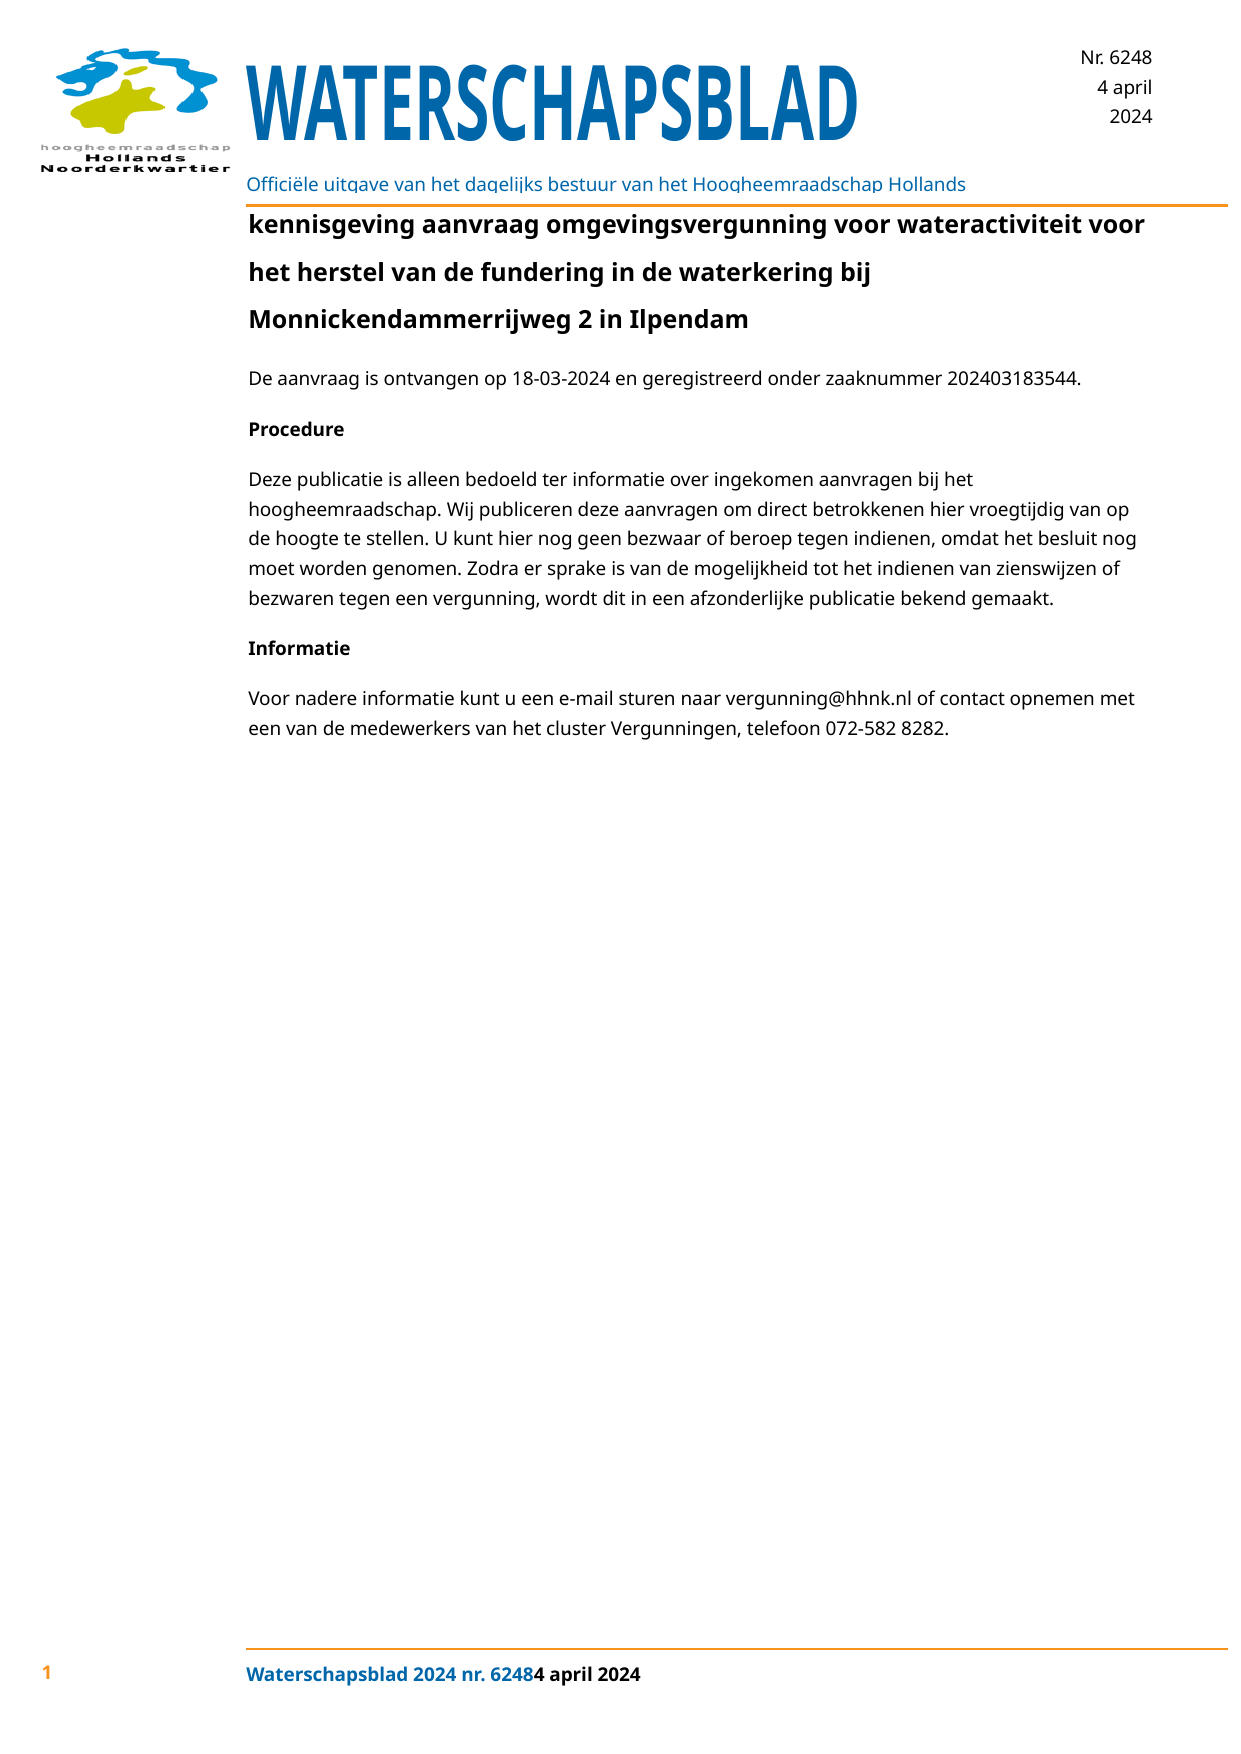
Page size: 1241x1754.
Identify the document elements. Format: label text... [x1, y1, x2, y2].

text Voor nadere informatie kunt u een e-mail sturen naar vergunning@hhnk.nl of contact opnemen met een van de medewerkers van het cluster Vergunningen, telefoon 072-582 8282. [248, 686, 1152, 741]
picture [41, 47, 231, 172]
text Informatie [248, 635, 1152, 661]
text kennisgeving aanvraag omgevingsvergunning voor wateractiviteit voor het herstel van de fundering in de waterkering bij Monnickendammerrijweg 2 in Ilpendam [248, 207, 1152, 336]
text Procedure [248, 416, 1152, 442]
text Deze publicatie is alleen bedoeld ter informatie over ingekomen aanvragen bij het hoogheemraadschap. Wij publiceren deze aanvragen om direct betrokkenen hier vroegtijdig van op de hoogte te stellen. U kunt hier nog geen bezwaar of beroep tegen indienen, omdat het besluit nog moet worden genomen. Zodra er sprake is van de mogelijkheid tot het indienen van zienswijzen of bezwaren tegen een vergunning, wordt dit in een afzonderlijke publicatie bekend gemaakt. [248, 466, 1152, 610]
text De aanvraag is ontvangen op 18-03-2024 en geregistreerd onder zaaknummer 202403183544. [248, 366, 1152, 391]
